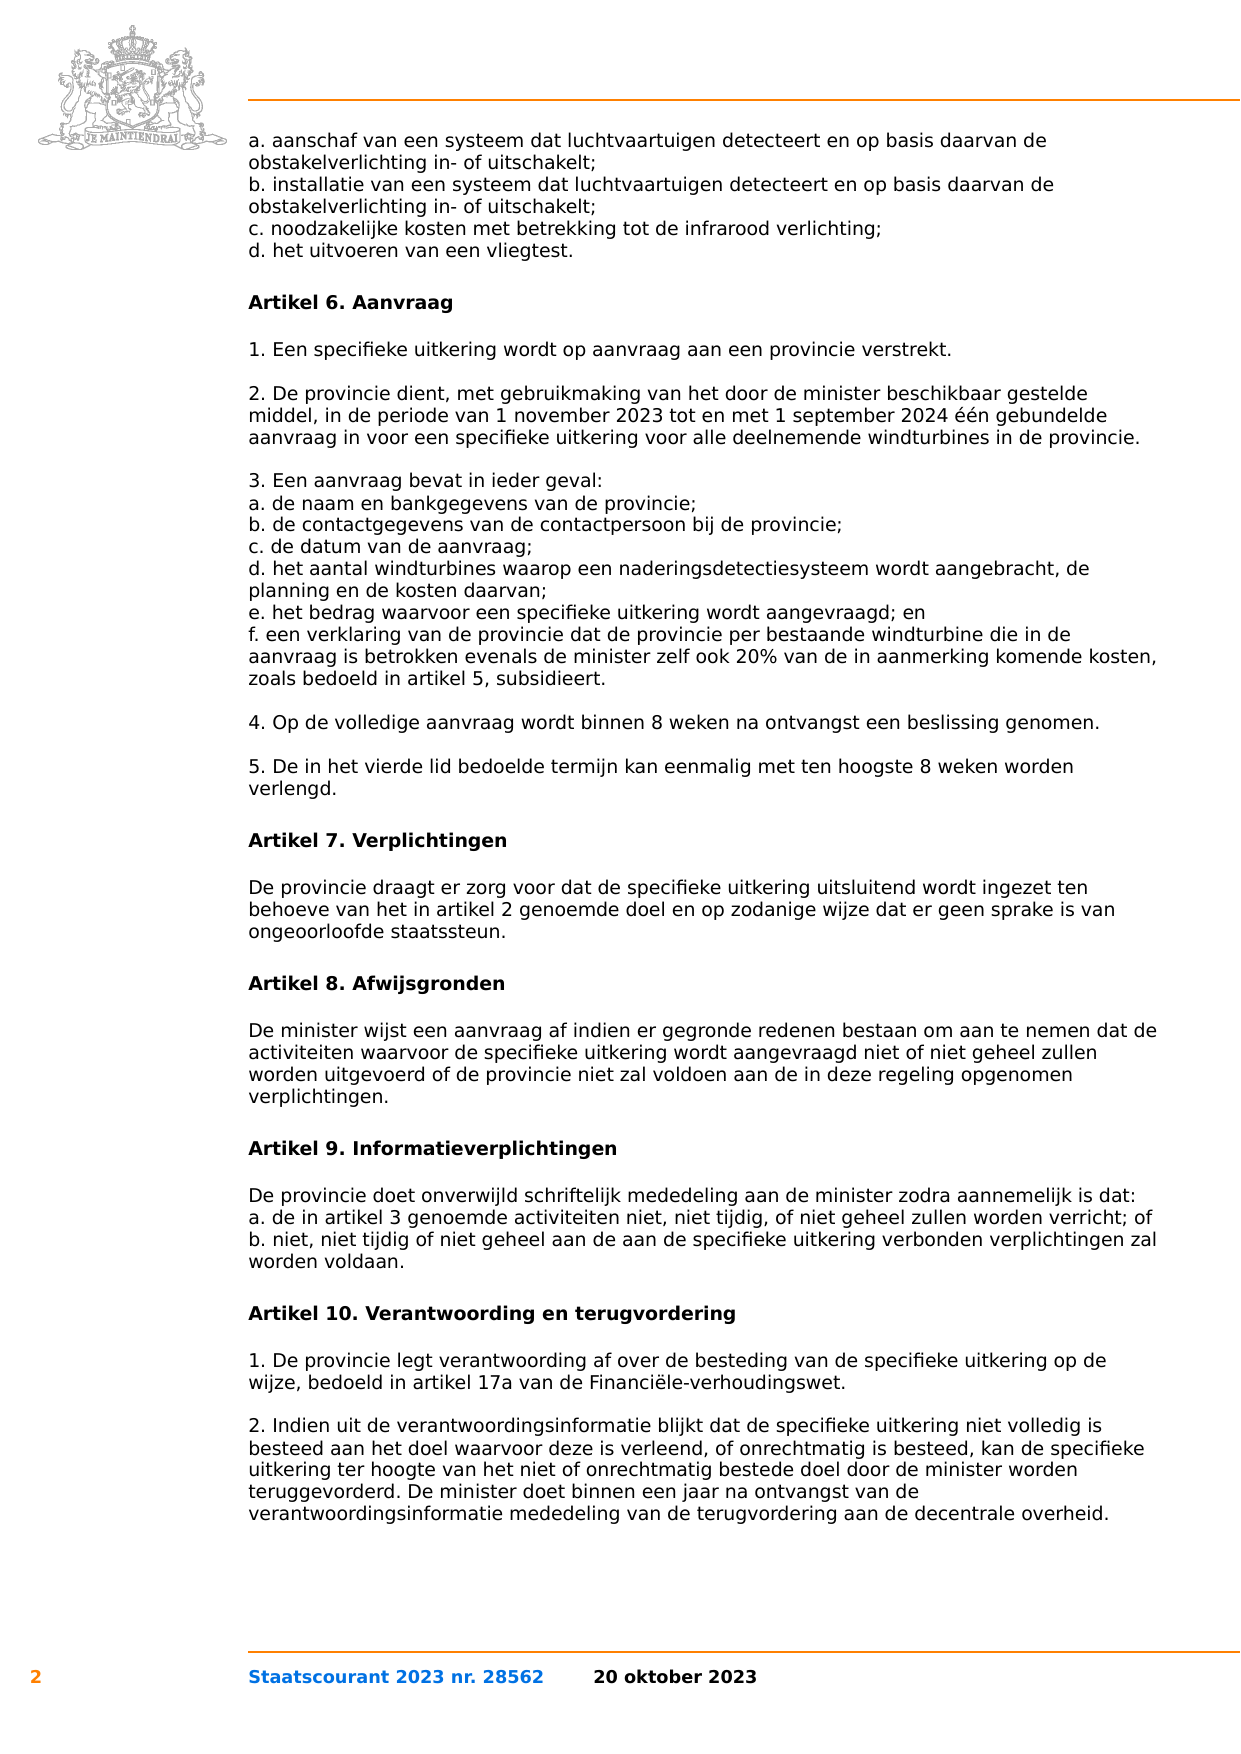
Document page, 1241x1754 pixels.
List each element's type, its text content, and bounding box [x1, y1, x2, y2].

text De provincie draagt er zorg voor dat de specifieke uitkering uitsluitend wordt ingezet ten behoeve van het in artikel 2 genoemde doel en op zodanige wijze dat er geen sprake is van ongeoorloofde staatssteun. [248, 877, 1163, 943]
subtitle Artikel 6. Aanvraag [248, 292, 1163, 314]
text 1. Een specifieke uitkering wordt op aanvraag aan een provincie verstrekt. [248, 339, 1163, 361]
text c. de datum van de aanvraag; [248, 536, 1163, 558]
subtitle Artikel 10. Verantwoording en terugvordering [248, 1303, 1163, 1324]
text b. installatie van een systeem dat luchtvaartuigen detecteert en op basis daarvan de obstakelverlichting in- of uitschakelt; [248, 174, 1163, 218]
picture [38, 25, 227, 150]
text 4. Op de volledige aanvraag wordt binnen 8 weken na ontvangst een beslissing genomen. [248, 712, 1163, 734]
text 2. De provincie dient, met gebruikmaking van het door de minister beschikbaar gestelde middel, in de periode van 1 november 2023 tot en met 1 september 2024 één gebundelde aanvraag in voor een specifieke uitkering voor alle deelnemende windturbines in de provincie. [248, 383, 1163, 448]
text 2. Indien uit de verantwoordingsinformatie blijkt dat de specifieke uitkering niet volledig is besteed aan het doel waarvoor deze is verleend, of onrechtmatig is besteed, kan de specifieke uitkering ter hoogte van het niet of onrechtmatig bestede doel door de minister worden teruggevorderd. De minister doet binnen een jaar na ontvangst van de verantwoordingsinformatie mededeling van de terugvordering aan de decentrale overheid. [248, 1415, 1163, 1525]
subtitle Artikel 9. Informatieverplichtingen [248, 1138, 1163, 1160]
text b. niet, niet tijdig of niet geheel aan de aan de specifieke uitkering verbonden verplichtingen zal worden voldaan. [248, 1229, 1163, 1273]
text d. het uitvoeren van een vliegtest. [248, 240, 1163, 262]
text De minister wijst een aanvraag af indien er gegronde redenen bestaan om aan te nemen dat de activiteiten waarvoor de specifieke uitkering wordt aangevraagd niet of niet geheel zullen worden uitgevoerd of de provincie niet zal voldoen aan de in deze regeling opgenomen verplichtingen. [248, 1020, 1163, 1108]
subtitle Artikel 8. Afwijsgronden [248, 973, 1163, 995]
text a. de in artikel 3 genoemde activiteiten niet, niet tijdig, of niet geheel zullen worden verricht; of [248, 1207, 1163, 1229]
text 3. Een aanvraag bevat in ieder geval: [248, 470, 1163, 492]
text 1. De provincie legt verantwoording af over de besteding van de specifieke uitkering op de wijze, bedoeld in artikel 17a van de Financiële-verhoudingswet. [248, 1349, 1163, 1393]
text b. de contactgegevens van de contactpersoon bij de provincie; [248, 514, 1163, 536]
text f. een verklaring van de provincie dat de provincie per bestaande windturbine die in de aanvraag is betrokken evenals de minister zelf ook 20% van de in aanmerking komende kosten, zoals bedoeld in artikel 5, subsidieert. [248, 624, 1163, 690]
text a. de naam en bankgegevens van de provincie; [248, 492, 1163, 514]
text a. aanschaf van een systeem dat luchtvaartuigen detecteert en op basis daarvan de obstakelverlichting in- of uitschakelt; [248, 130, 1163, 174]
text e. het bedrag waarvoor een specifieke uitkering wordt aangevraagd; en [248, 602, 1163, 624]
text De provincie doet onverwijld schriftelijk mededeling aan de minister zodra aannemelijk is dat: [248, 1185, 1163, 1207]
text 5. De in het vierde lid bedoelde termijn kan eenmalig met ten hoogste 8 weken worden verlengd. [248, 756, 1163, 800]
subtitle Artikel 7. Verplichtingen [248, 830, 1163, 852]
text c. noodzakelijke kosten met betrekking tot de infrarood verlichting; [248, 218, 1163, 240]
text d. het aantal windturbines waarop een naderingsdetectiesysteem wordt aangebracht, de planning en de kosten daarvan; [248, 558, 1163, 602]
